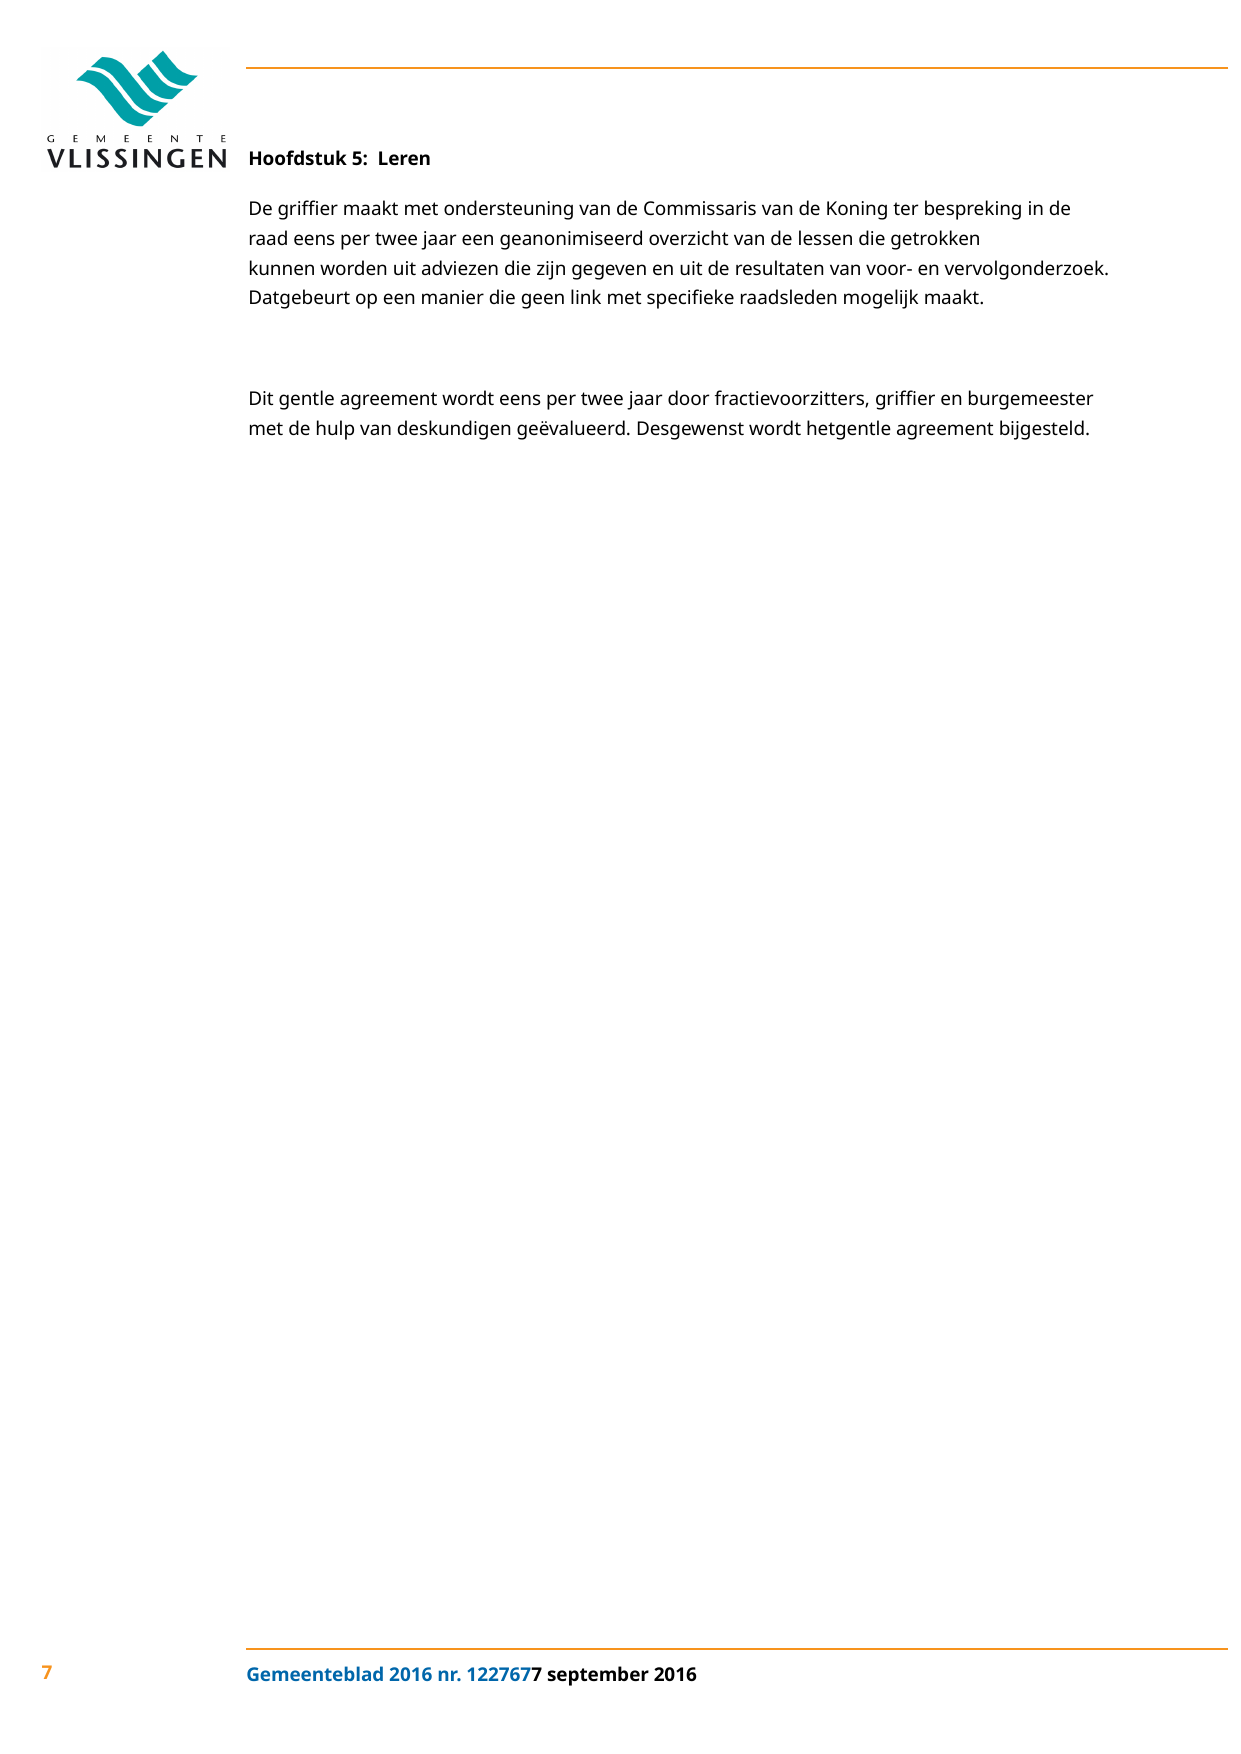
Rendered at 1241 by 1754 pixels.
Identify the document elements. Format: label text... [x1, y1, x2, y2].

text De griffier maakt met ondersteuning van de Commissaris van de Koning ter bespreking in de raad eens per twee jaar een geanonimiseerd overzicht van de lessen die getrokken kunnen worden uit adviezen die zijn gegeven en uit de resultaten van voor- en vervolgonderzoek. Datgebeurt op een manier die geen link met specifieke raadsleden mogelijk maakt. [248, 196, 1152, 310]
text Hoofdstuk 5: Leren [248, 145, 1152, 171]
text Dit gentle agreement wordt eens per twee jaar door fractievoorzitters, griffier en burgemeester met de hulp van deskundigen geëvalueerd. Desgewenst wordt hetgentle agreement bijgesteld. [248, 385, 1152, 441]
picture [41, 47, 231, 172]
